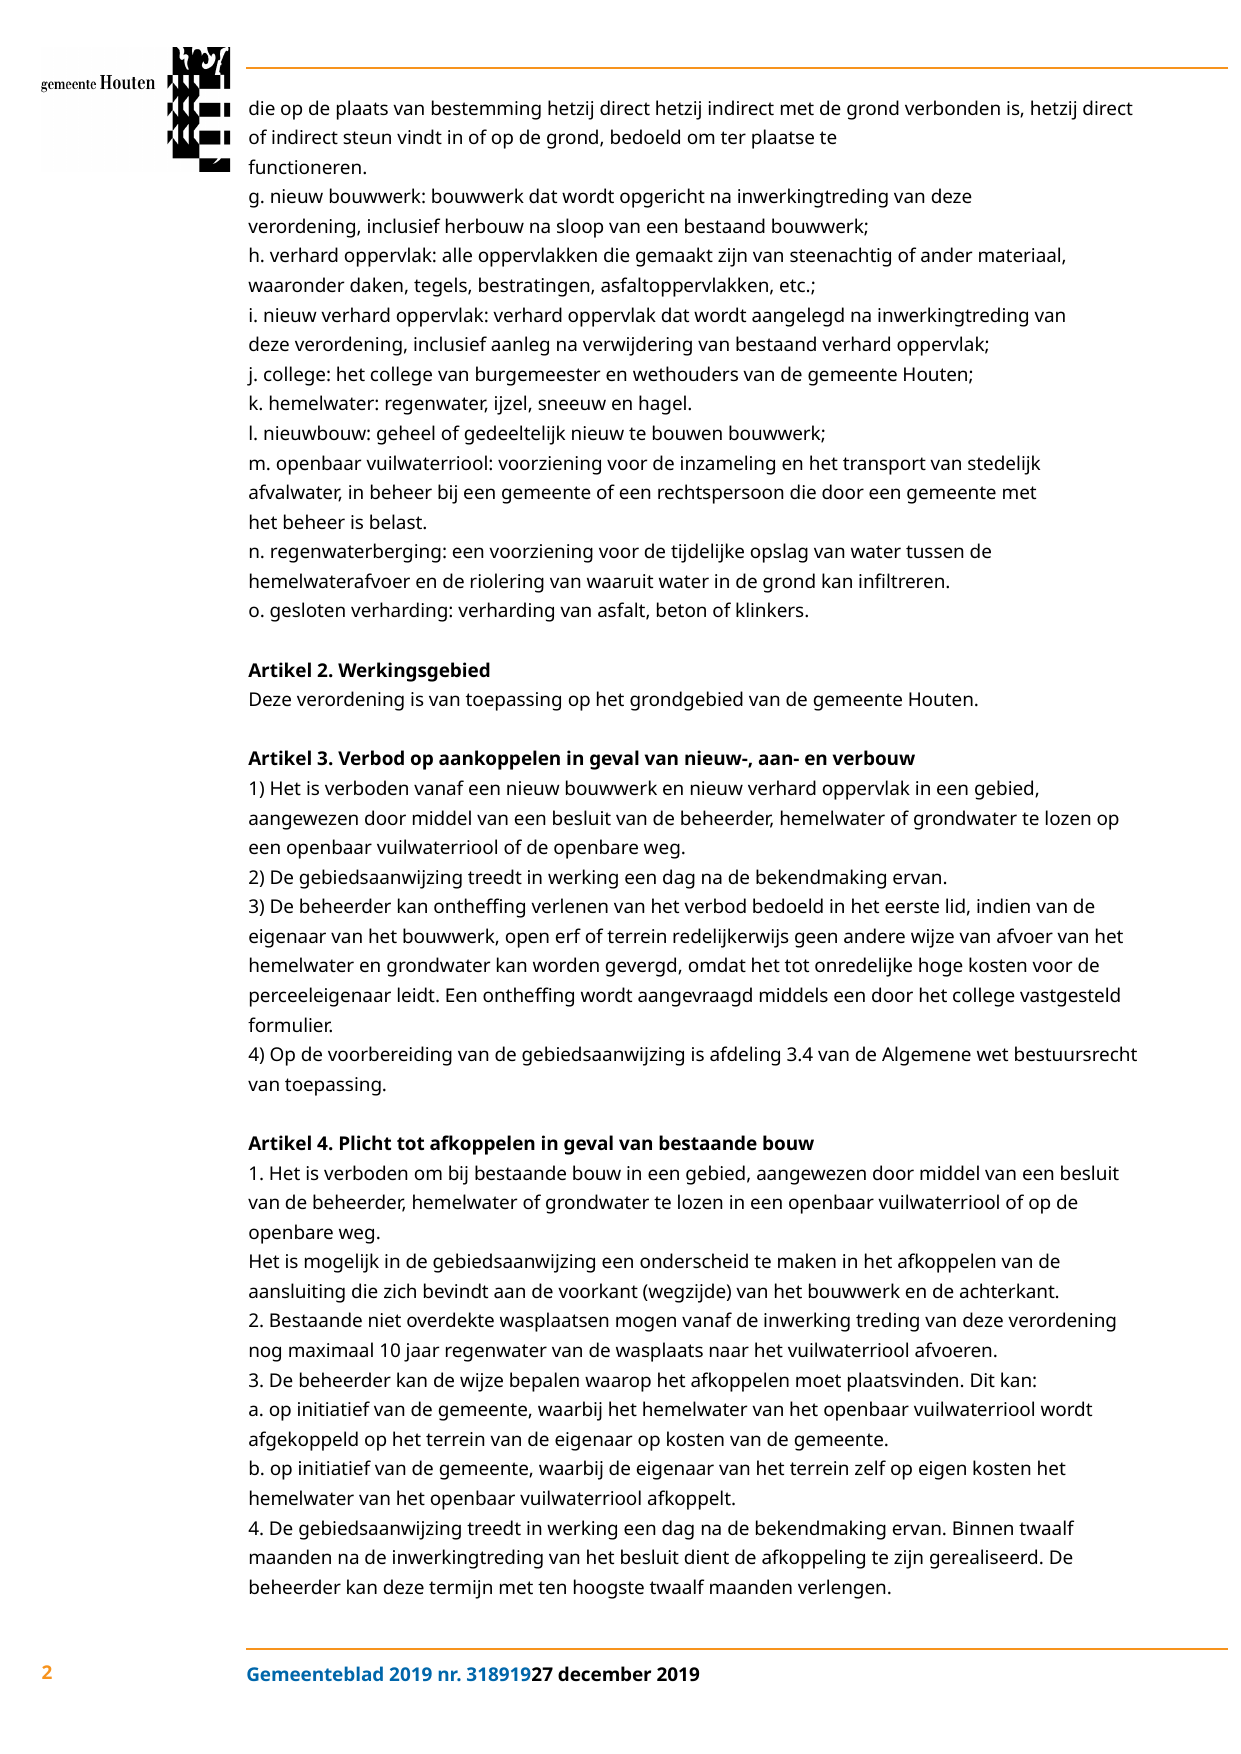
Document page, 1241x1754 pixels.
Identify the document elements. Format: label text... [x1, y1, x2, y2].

text Artikel 2. Werkingsgebied [248, 657, 1152, 683]
text deze verordening, inclusief aanleg na verwijdering van bestaand verhard oppervlak; [248, 331, 1152, 357]
text j. college: het college van burgemeester en wethouders van de gemeente Houten; [248, 361, 1152, 387]
text functioneren. [248, 154, 1152, 180]
text waaronder daken, tegels, bestratingen, asfaltoppervlakken, etc.; [248, 272, 1152, 298]
text Artikel 4. Plicht tot afkoppelen in geval van bestaande bouw [248, 1130, 1152, 1156]
text 4) Op de voorbereiding van de gebiedsaanwijzing is afdeling 3.4 van de Algemene wet bestuursrecht van toepassing. [248, 1041, 1152, 1097]
text 1. Het is verboden om bij bestaande bouw in een gebied, aangewezen door middel van een besluit van de beheerder, hemelwater of grondwater te lozen in een openbaar vuilwaterriool of op de openbare weg. [248, 1160, 1152, 1245]
text 4. De gebiedsaanwijzing treedt in werking een dag na de bekendmaking ervan. Binnen twaalf maanden na de inwerkingtreding van het besluit dient de afkoppeling te zijn gerealiseerd. De beheerder kan deze termijn met ten hoogste twaalf maanden verlengen. [248, 1515, 1152, 1600]
text die op de plaats van bestemming hetzij direct hetzij indirect met de grond verbonden is, hetzij direct of indirect steun vindt in of op de grond, bedoeld om ter plaatse te [248, 95, 1152, 150]
text 3) De beheerder kan ontheffing verlenen van het verbod bedoeld in het eerste lid, indien van de eigenaar van het bouwwerk, open erf of terrein redelijkerwijs geen andere wijze van afvoer van het hemelwater en grondwater kan worden gevergd, omdat het tot onredelijke hoge kosten voor de perceeleigenaar leidt. Een ontheffing wordt aangevraagd middels een door het college vastgesteld formulier. [248, 893, 1152, 1038]
text a. op initiatief van de gemeente, waarbij het hemelwater van het openbaar vuilwaterriool wordt afgekoppeld op het terrein van de eigenaar op kosten van de gemeente. [248, 1396, 1152, 1452]
text m. openbaar vuilwaterriool: voorziening voor de inzameling en het transport van stedelijk [248, 450, 1152, 476]
text i. nieuw verhard oppervlak: verhard oppervlak dat wordt aangelegd na inwerkingtreding van [248, 302, 1152, 328]
text o. gesloten verharding: verharding van asfalt, beton of klinkers. [248, 598, 1152, 623]
text b. op initiatief van de gemeente, waarbij de eigenaar van het terrein zelf op eigen kosten het hemelwater van het openbaar vuilwaterriool afkoppelt. [248, 1456, 1152, 1511]
text Deze verordening is van toepassing op het grondgebied van de gemeente Houten. [248, 686, 1152, 712]
picture [41, 47, 231, 172]
text k. hemelwater: regenwater, ijzel, sneeuw en hagel. [248, 391, 1152, 416]
text verordening, inclusief herbouw na sloop van een bestaand bouwwerk; [248, 213, 1152, 239]
text Artikel 3. Verbod op aankoppelen in geval van nieuw-, aan- en verbouw [248, 746, 1152, 771]
text l. nieuwbouw: geheel of gedeeltelijk nieuw te bouwen bouwwerk; [248, 420, 1152, 446]
text g. nieuw bouwwerk: bouwwerk dat wordt opgericht na inwerkingtreding van deze [248, 183, 1152, 209]
text Het is mogelijk in de gebiedsaanwijzing een onderscheid te maken in het afkoppelen van de aansluiting die zich bevindt aan de voorkant (wegzijde) van het bouwwerk en de achterkant. [248, 1248, 1152, 1304]
text h. verhard oppervlak: alle oppervlakken die gemaakt zijn van steenachtig of ander materiaal, [248, 243, 1152, 268]
text n. regenwaterberging: een voorziening voor de tijdelijke opslag van water tussen de hemelwaterafvoer en de riolering van waaruit water in de grond kan infiltreren. [248, 538, 1152, 594]
text 2. Bestaande niet overdekte wasplaatsen mogen vanaf de inwerking treding van deze verordening nog maximaal 10 jaar regenwater van de wasplaats naar het vuilwaterriool afvoeren. [248, 1308, 1152, 1363]
text afvalwater, in beheer bij een gemeente of een rechtspersoon die door een gemeente met [248, 479, 1152, 505]
text 3. De beheerder kan de wijze bepalen waarop het afkoppelen moet plaatsvinden. Dit kan: [248, 1367, 1152, 1393]
text 1) Het is verboden vanaf een nieuw bouwwerk en nieuw verhard oppervlak in een gebied, aangewezen door middel van een besluit van de beheerder, hemelwater of grondwater te lozen op een openbaar vuilwaterriool of de openbare weg. [248, 775, 1152, 860]
text het beheer is belast. [248, 509, 1152, 535]
text 2) De gebiedsaanwijzing treedt in werking een dag na de bekendmaking ervan. [248, 864, 1152, 890]
